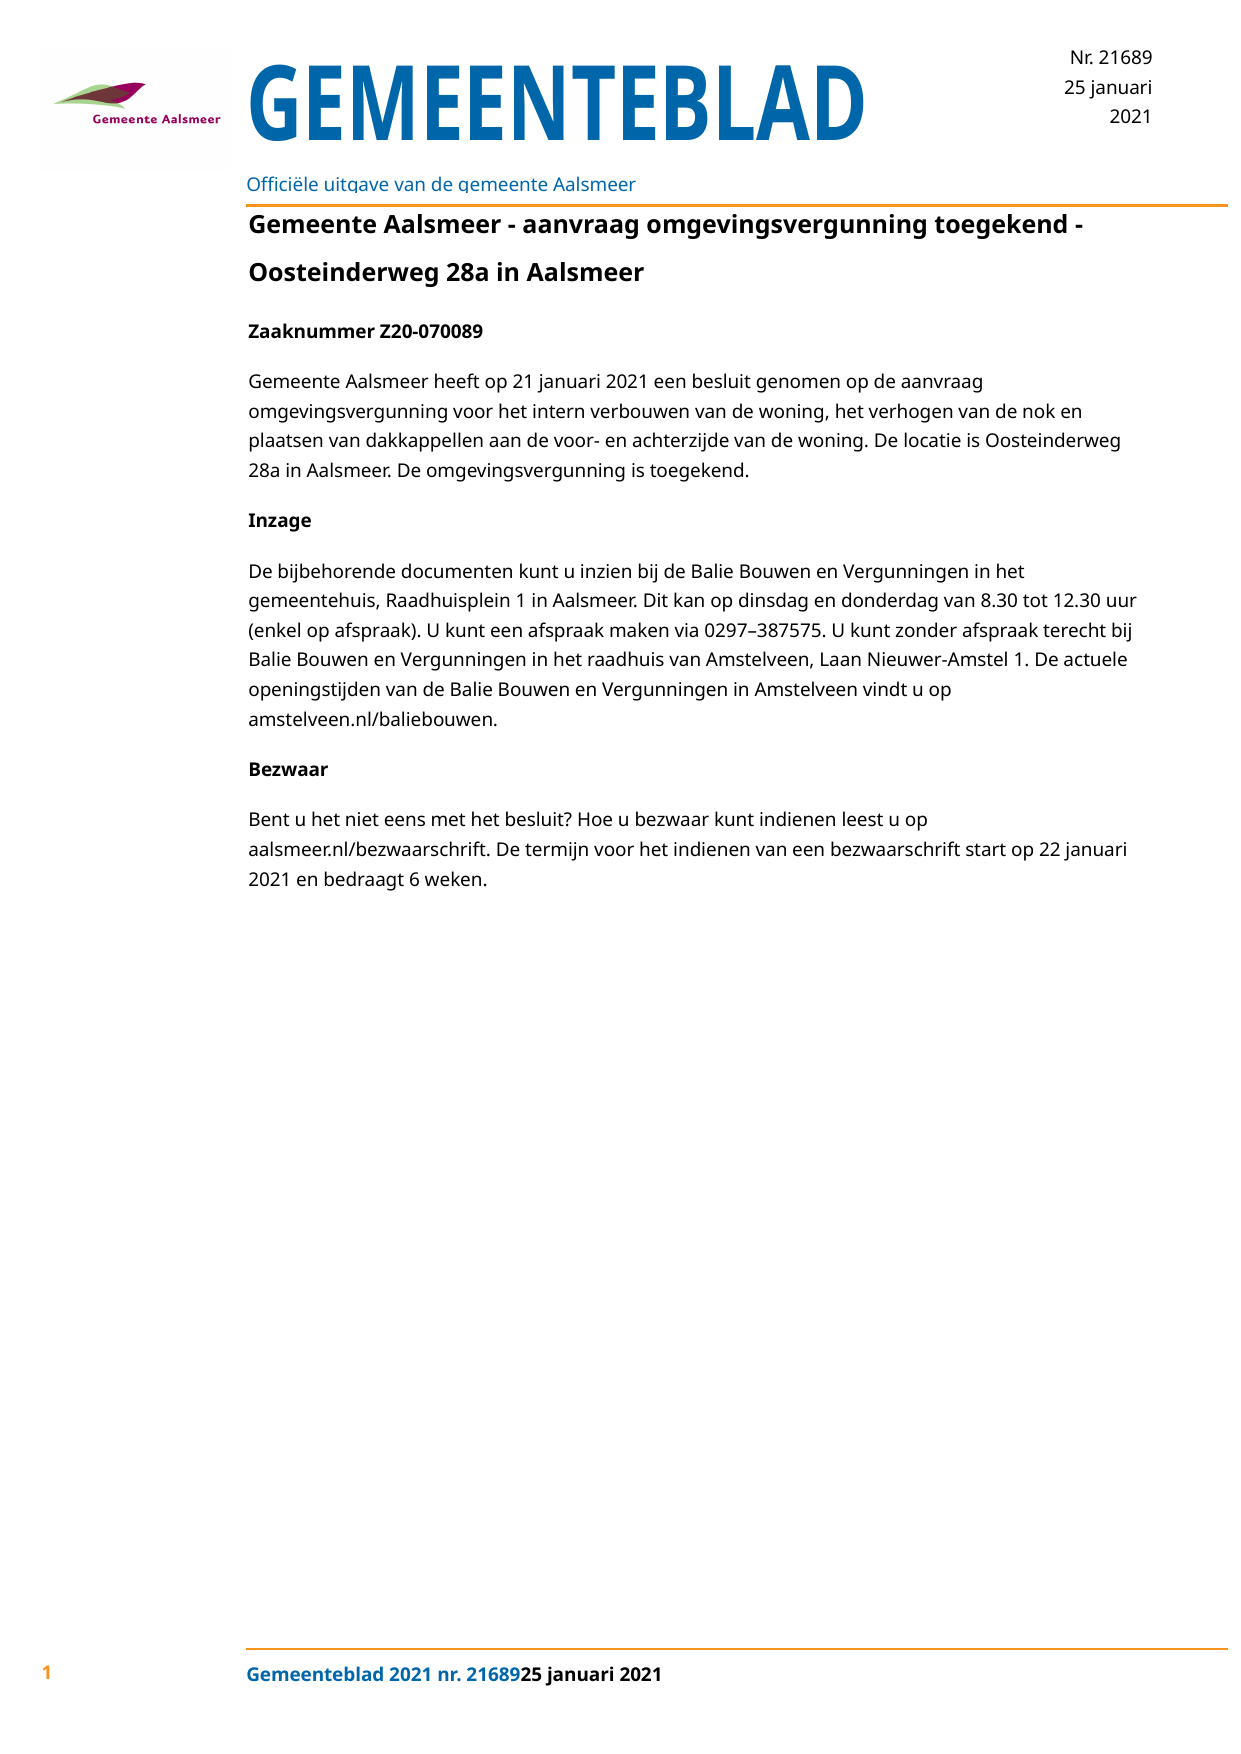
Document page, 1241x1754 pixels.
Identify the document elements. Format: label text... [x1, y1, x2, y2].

text De bijbehorende documenten kunt u inzien bij de Balie Bouwen en Vergunningen in het gemeentehuis, Raadhuisplein 1 in Aalsmeer. Dit kan op dinsdag en donderdag van 8.30 tot 12.30 uur (enkel op afspraak). U kunt een afspraak maken via 0297–387575. U kunt zonder afspraak terecht bij Balie Bouwen en Vergunningen in het raadhuis van Amstelveen, Laan Nieuwer-Amstel 1. De actuele openingstijden van de Balie Bouwen en Vergunningen in Amstelveen vindt u op amstelveen.nl/baliebouwen. [248, 558, 1152, 732]
text Zaaknummer Z20-070089 [248, 318, 1152, 344]
text Bent u het niet eens met het besluit? Hoe u bezwaar kunt indienen leest u op aalsmeer.nl/bezwaarschrift. De termijn voor het indienen van een bezwaarschrift start op 22 januari 2021 en bedraagt 6 weken. [248, 807, 1152, 892]
text Gemeente Aalsmeer - aanvraag omgevingsvergunning toegekend - Oosteinderweg 28a in Aalsmeer [248, 207, 1152, 288]
text Inzage [248, 507, 1152, 533]
text Bezwaar [248, 756, 1152, 782]
text Gemeente Aalsmeer heeft op 21 januari 2021 een besluit genomen op de aanvraag omgevingsvergunning voor het intern verbouwen van de woning, het verhogen van de nok en plaatsen van dakkappellen aan de voor- en achterzijde van de woning. De locatie is Oosteinderweg 28a in Aalsmeer. De omgevingsvergunning is toegekend. [248, 368, 1152, 483]
picture [41, 47, 231, 172]
